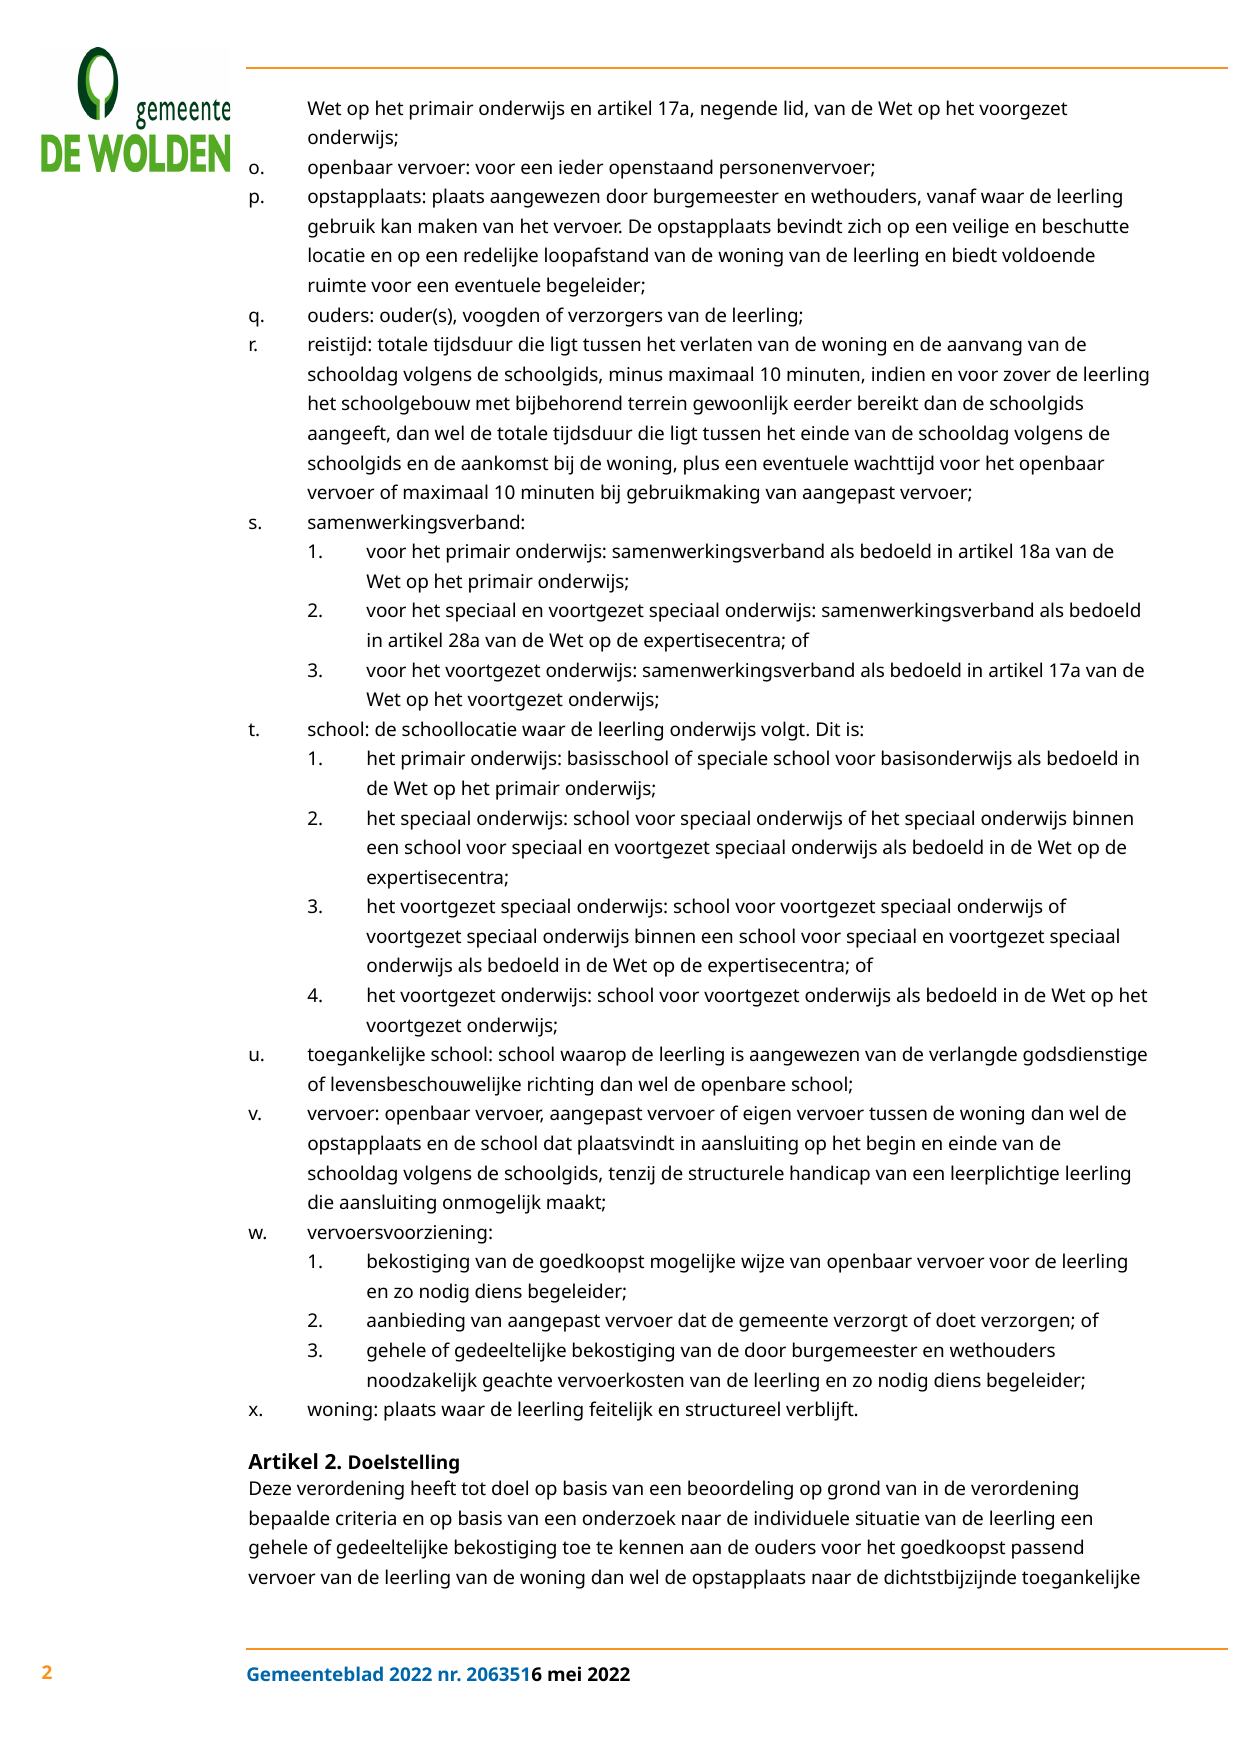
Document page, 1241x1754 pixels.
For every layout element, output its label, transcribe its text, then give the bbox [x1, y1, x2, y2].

list voor het speciaal en voortgezet speciaal onderwijs: samenwerkingsverband als bedoeld in artikel 28a van de Wet op de expertisecentra; of [307, 598, 1152, 653]
list bekostiging van de goedkoopst mogelijke wijze van openbaar vervoer voor de leerling en zo nodig diens begeleider; [307, 1248, 1152, 1304]
list Wet op het primair onderwijs en artikel 17a, negende lid, van de Wet op het voorgezet onderwijs; [248, 95, 1152, 150]
list toegankelijke school: school waarop de leerling is aangewezen van de verlangde godsdienstige of levensbeschouwelijke richting dan wel de openbare school; [248, 1041, 1152, 1097]
list ouders: ouder(s), voogden of verzorgers van de leerling; [248, 302, 1152, 328]
list het primair onderwijs: basisschool of speciale school voor basisonderwijs als bedoeld in de Wet op het primair onderwijs; [307, 746, 1152, 801]
picture [41, 47, 231, 172]
list openbaar vervoer: voor een ieder openstaand personenvervoer; [248, 154, 1152, 180]
list opstapplaats: plaats aangewezen door burgemeester en wethouders, vanaf waar de leerling gebruik kan maken van het vervoer. De opstapplaats bevindt zich op een veilige en beschutte locatie en op een redelijke loopafstand van de woning van de leerling en biedt voldoende ruimte voor een eventuele begeleider; [248, 183, 1152, 298]
list voor het voortgezet onderwijs: samenwerkingsverband als bedoeld in artikel 17a van de Wet op het voortgezet onderwijs; [307, 657, 1152, 712]
list samenwerkingsverband: [248, 509, 1152, 535]
list aanbieding van aangepast vervoer dat de gemeente verzorgt of doet verzorgen; of [307, 1308, 1152, 1333]
list gehele of gedeeltelijke bekostiging van de door burgemeester en wethouders noodzakelijk geachte vervoerkosten van de leerling en zo nodig diens begeleider; [307, 1337, 1152, 1393]
list het voortgezet onderwijs: school voor voortgezet onderwijs als bedoeld in de Wet op het voortgezet onderwijs; [307, 982, 1152, 1038]
list vervoersvoorziening: [248, 1219, 1152, 1245]
text Artikel 2. Doelstelling [248, 1447, 1152, 1475]
list reistijd: totale tijdsduur die ligt tussen het verlaten van de woning en de aanvang van de schooldag volgens de schoolgids, minus maximaal 10 minuten, indien en voor zover de leerling het schoolgebouw met bijbehorend terrein gewoonlijk eerder bereikt dan de schoolgids aangeeft, dan wel de totale tijdsduur die ligt tussen het einde van de schooldag volgens de schoolgids en de aankomst bij de woning, plus een eventuele wachttijd voor het openbaar vervoer of maximaal 10 minuten bij gebruikmaking van aangepast vervoer; [248, 331, 1152, 505]
list voor het primair onderwijs: samenwerkingsverband als bedoeld in artikel 18a van de Wet op het primair onderwijs; [307, 538, 1152, 594]
list vervoer: openbaar vervoer, aangepast vervoer of eigen vervoer tussen de woning dan wel de opstapplaats en de school dat plaatsvindt in aansluiting op het begin en einde van de schooldag volgens de schoolgids, tenzij de structurele handicap van een leerplichtige leerling die aansluiting onmogelijk maakt; [248, 1101, 1152, 1215]
list het voortgezet speciaal onderwijs: school voor voortgezet speciaal onderwijs of voortgezet speciaal onderwijs binnen een school voor speciaal en voortgezet speciaal onderwijs als bedoeld in de Wet op de expertisecentra; of [307, 893, 1152, 978]
list het speciaal onderwijs: school voor speciaal onderwijs of het speciaal onderwijs binnen een school voor speciaal en voortgezet speciaal onderwijs als bedoeld in de Wet op de expertisecentra; [307, 805, 1152, 890]
text Deze verordening heeft tot doel op basis van een beoordeling op grond van in de verordening bepaalde criteria en op basis van een onderzoek naar de individuele situatie van de leerling een gehele of gedeeltelijke bekostiging toe te kennen aan de ouders voor het goedkoopst passend vervoer van de leerling van de woning dan wel de opstapplaats naar de dichtstbijzijnde toegankelijke [248, 1475, 1152, 1590]
list school: de schoollocatie waar de leerling onderwijs volgt. Dit is: [248, 716, 1152, 742]
list woning: plaats waar de leerling feitelijk en structureel verblijft. [248, 1396, 1152, 1422]
